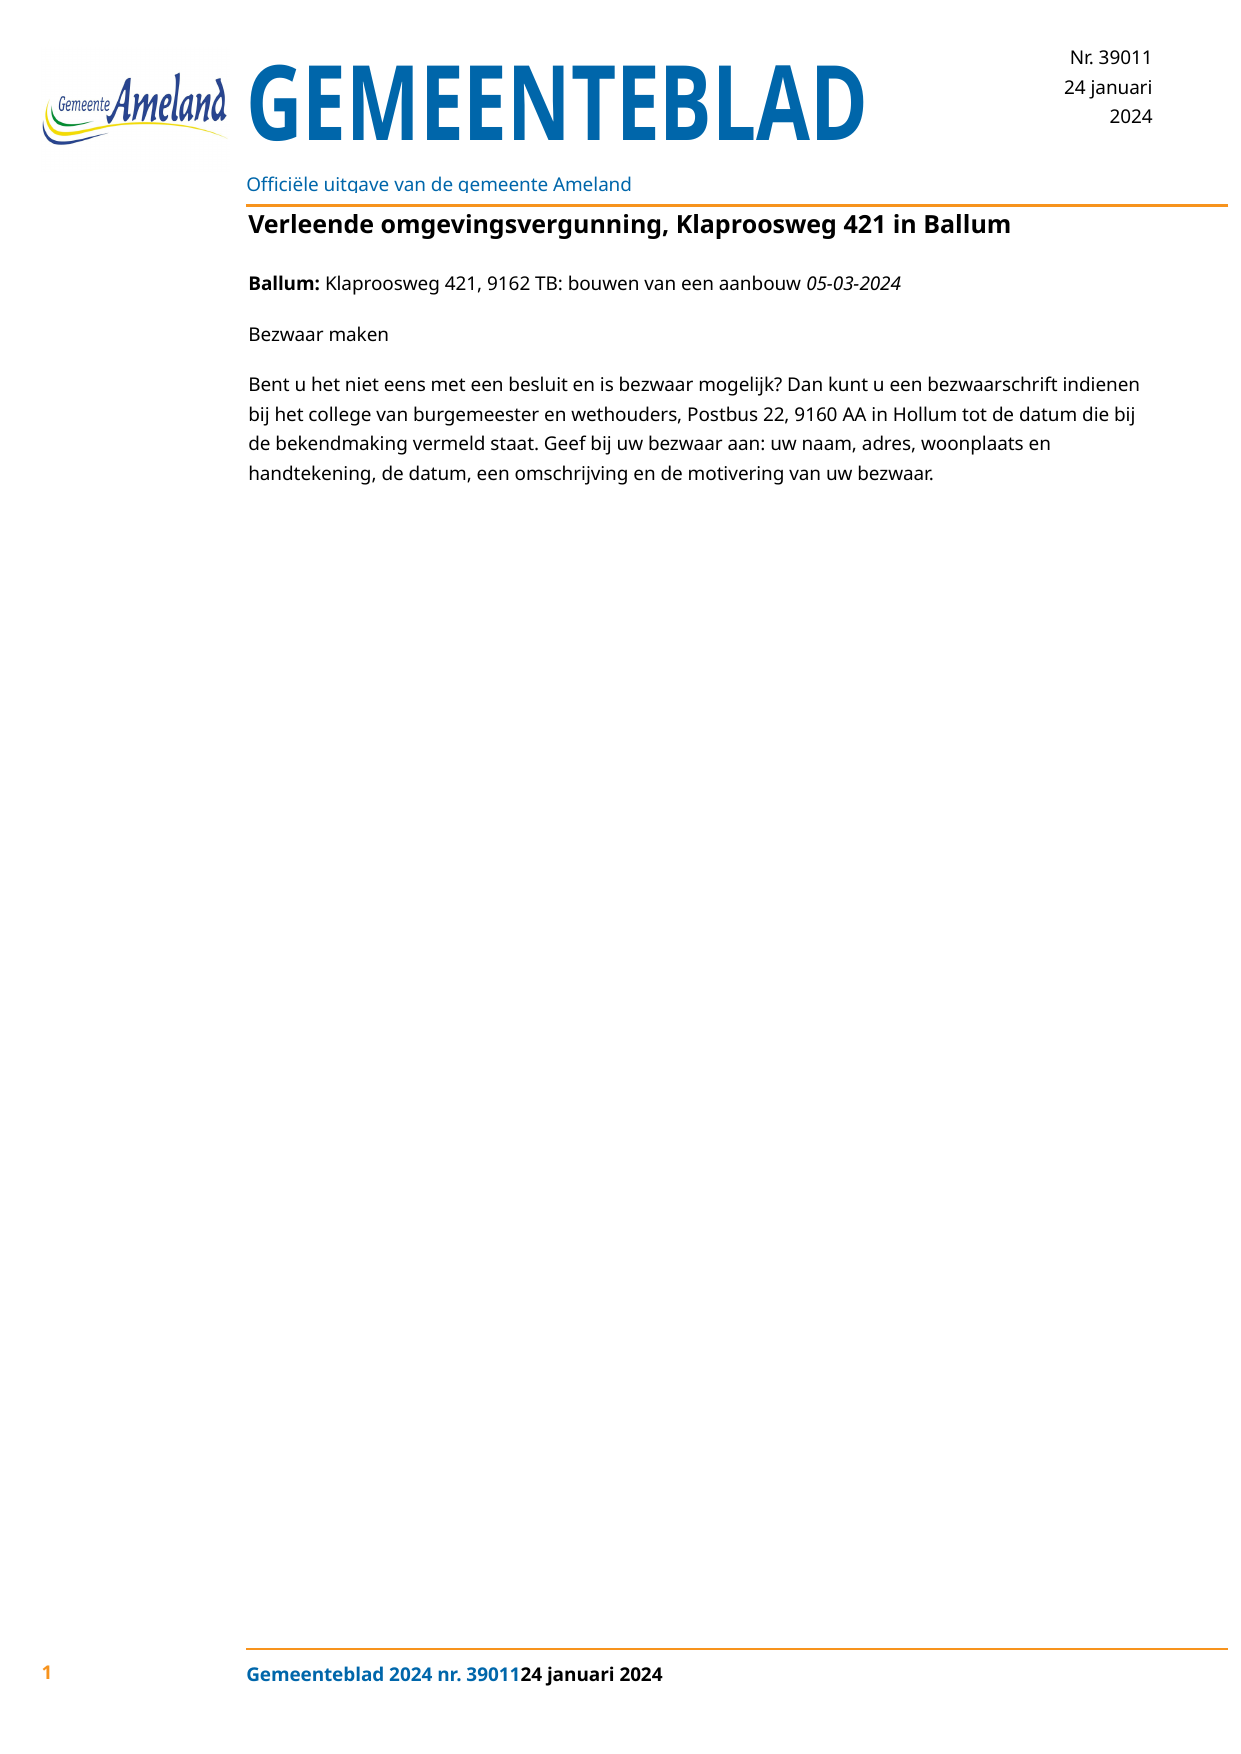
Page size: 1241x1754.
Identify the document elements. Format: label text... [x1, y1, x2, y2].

picture [41, 47, 231, 172]
text Bent u het niet eens met een besluit en is bezwaar mogelijk? Dan kunt u een bezwaarschrift indienen bij het college van burgemeester en wethouders, Postbus 22, 9160 AA in Hollum tot de datum die bij de bekendmaking vermeld staat. Geef bij uw bezwaar aan: uw naam, adres, woonplaats en handtekening, de datum, een omschrijving en de motivering van uw bezwaar. [248, 371, 1152, 486]
text Ballum: Klaproosweg 421, 9162 TB: bouwen van een aanbouw 05-03-2024 [248, 270, 1152, 296]
text Bezwaar maken [248, 321, 1152, 346]
text Verleende omgevingsvergunning, Klaproosweg 421 in Ballum [248, 207, 1152, 241]
